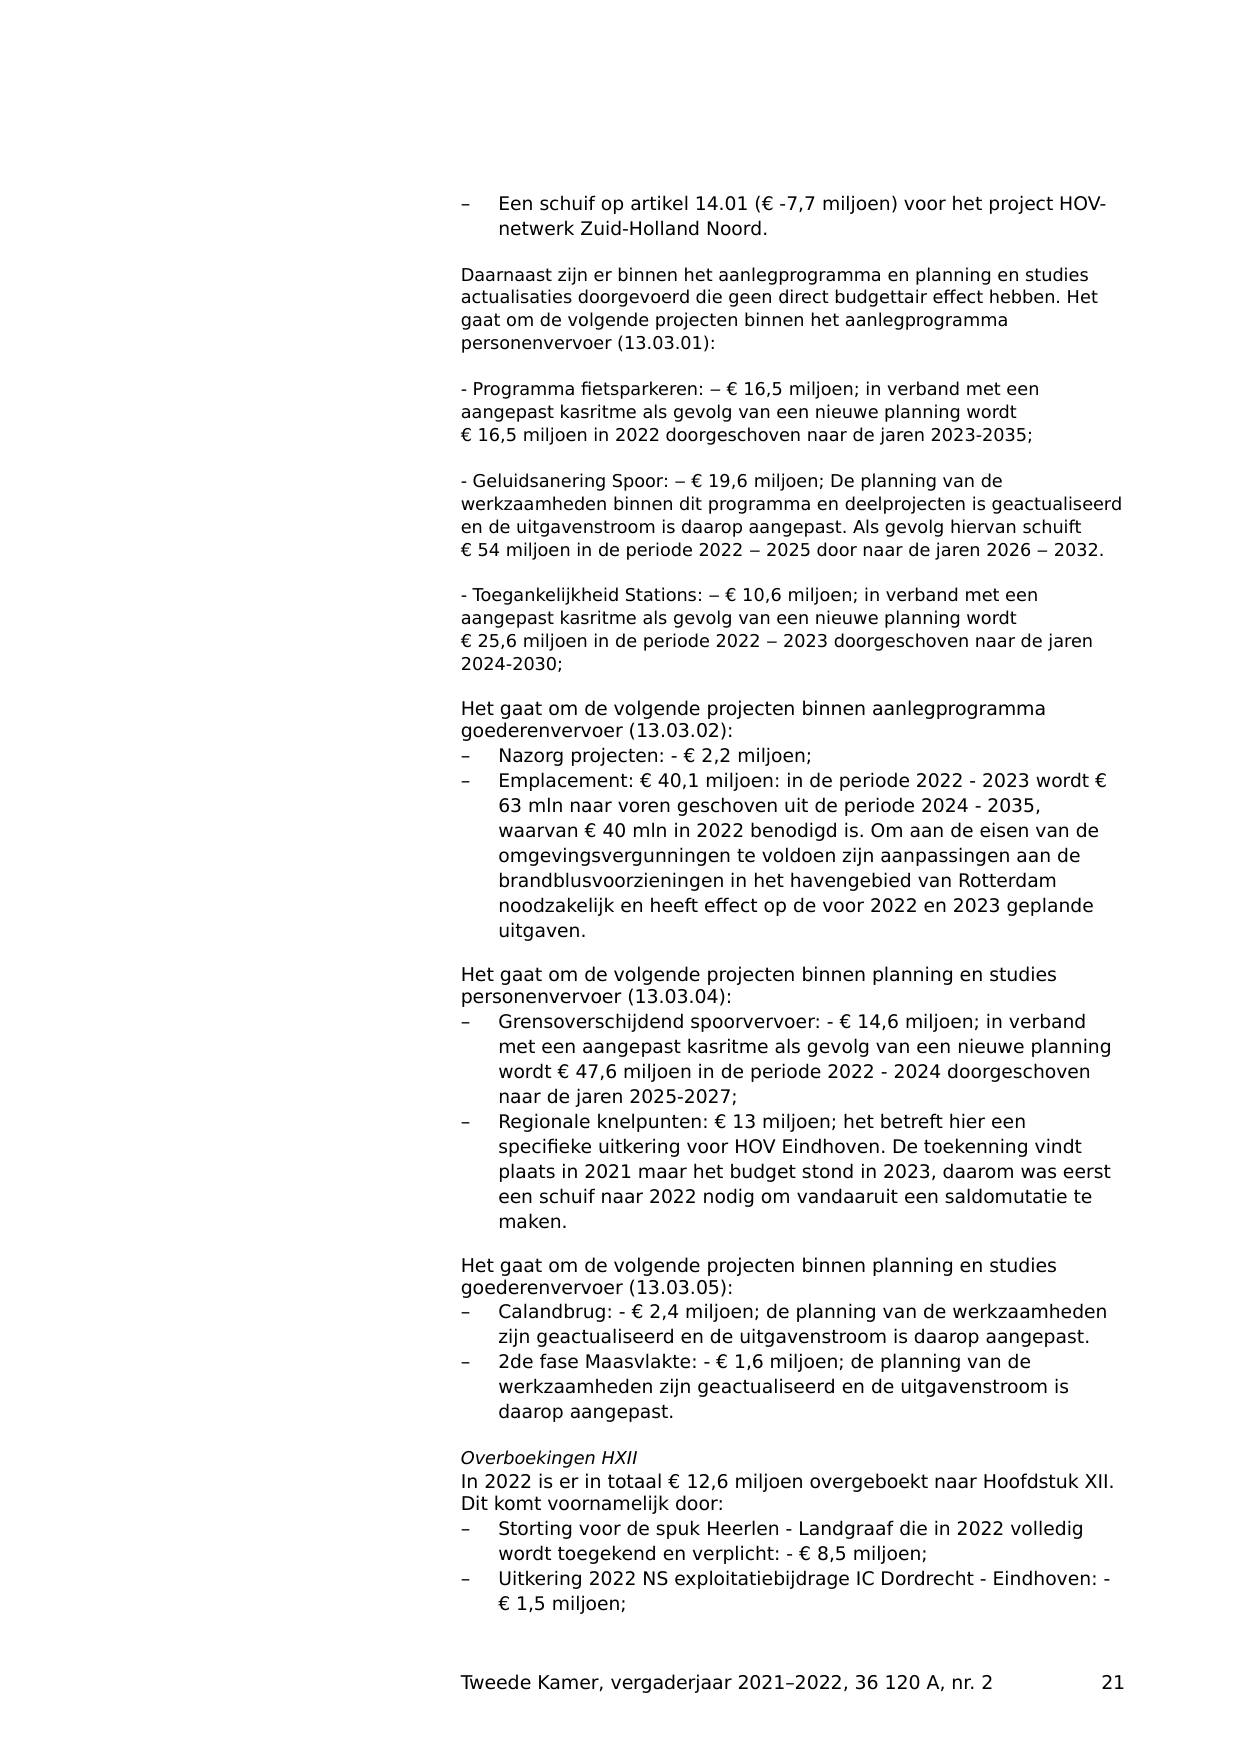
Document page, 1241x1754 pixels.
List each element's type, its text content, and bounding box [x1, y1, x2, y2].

list Storting voor de spuk Heerlen - Landgraaf die in 2022 volledig wordt toegekend en verplicht: - € 8,5 miljoen; [461, 1515, 1125, 1565]
text Overboekingen HXII [461, 1446, 1125, 1469]
list Regionale knelpunten: € 13 miljoen; het betreft hier een specifieke uitkering voor HOV Eindhoven. De toekenning vindt plaats in 2021 maar het budget stond in 2023, daarom was eerst een schuif naar 2022 nodig om vandaaruit een saldomutatie te maken. [461, 1108, 1125, 1233]
list Nazorg projecten: - € 2,2 miljoen; [461, 742, 1125, 767]
list Grensoverschijdend spoorvervoer: - € 14,6 miljoen; in verband met een aangepast kasritme als gevolg van een nieuwe planning wordt € 47,6 miljoen in de periode 2022 - 2024 doorgeschoven naar de jaren 2025-2027; [461, 1008, 1125, 1108]
text - Toegankelijkheid Stations: ‒ € 10,6 miljoen; in verband met een aangepast kasritme als gevolg van een nieuwe planning wordt € 25,6 miljoen in de periode 2022 ‒ 2023 doorgeschoven naar de jaren 2024-2030; [461, 583, 1125, 675]
text In 2022 is er in totaal € 12,6 miljoen overgeboekt naar Hoofdstuk XII. Dit komt voornamelijk door: [461, 1471, 1125, 1515]
list Calandbrug: - € 2,4 miljoen; de planning van de werkzaamheden zijn geactualiseerd en de uitgavenstroom is daarop aangepast. [461, 1299, 1125, 1349]
text Het gaat om de volgende projecten binnen planning en studies goederenvervoer (13.03.05): [461, 1255, 1125, 1299]
text Daarnaast zijn er binnen het aanlegprogramma en planning en studies actualisaties doorgevoerd die geen direct budgettair effect hebben. Het gaat om de volgende projecten binnen het aanlegprogramma personenvervoer (13.03.01): [461, 263, 1125, 354]
list Emplacement: € 40,1 miljoen: in de periode 2022 - 2023 wordt € 63 mln naar voren geschoven uit de periode 2024 - 2035, waarvan € 40 mln in 2022 benodigd is. Om aan de eisen van de omgevingsvergunningen te voldoen zijn aanpassingen aan de brandblusvoorzieningen in het havengebied van Rotterdam noodzakelijk en heeft effect op de voor 2022 en 2023 geplande uitgaven. [461, 767, 1125, 942]
list Een schuif op artikel 14.01 (€ -7,7 miljoen) voor het project HOV-netwerk Zuid-Holland Noord. [461, 191, 1125, 241]
list 2de fase Maasvlakte: - € 1,6 miljoen; de planning van de werkzaamheden zijn geactualiseerd en de uitgavenstroom is daarop aangepast. [461, 1349, 1125, 1424]
text Het gaat om de volgende projecten binnen aanlegprogramma goederenvervoer (13.03.02): [461, 698, 1125, 742]
text - Programma fietsparkeren: ‒ € 16,5 miljoen; in verband met een aangepast kasritme als gevolg van een nieuwe planning wordt € 16,5 miljoen in 2022 doorgeschoven naar de jaren 2023-2035; [461, 377, 1125, 446]
text Het gaat om de volgende projecten binnen planning en studies personenvervoer (13.03.04): [461, 964, 1125, 1008]
list Uitkering 2022 NS exploitatiebijdrage IC Dordrecht - Eindhoven: - € 1,5 miljoen; [461, 1565, 1125, 1615]
text - Geluidsanering Spoor: ‒ € 19,6 miljoen; De planning van de werkzaamheden binnen dit programma en deelprojecten is geactualiseerd en de uitgavenstroom is daarop aangepast. Als gevolg hiervan schuift € 54 miljoen in de periode 2022 ‒ 2025 door naar de jaren 2026 ‒ 2032. [461, 469, 1125, 561]
